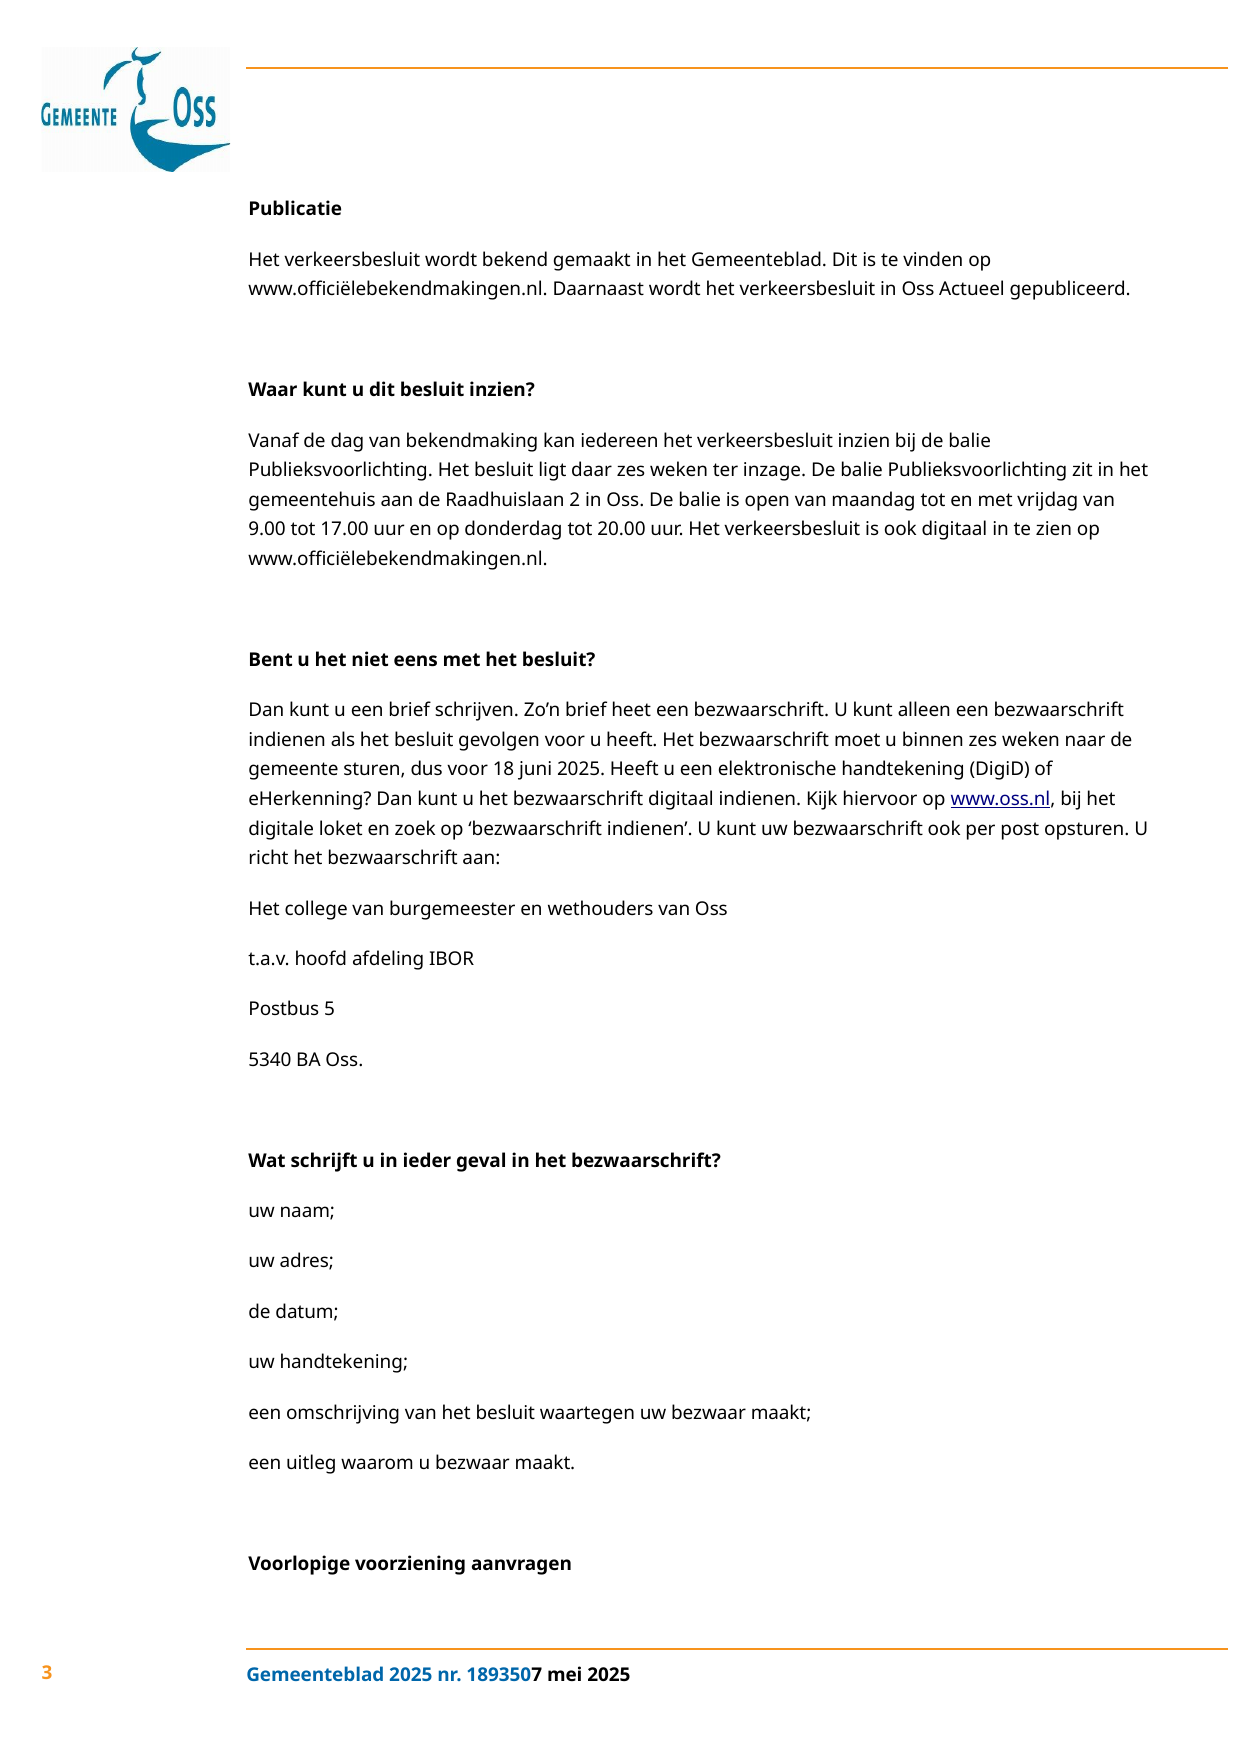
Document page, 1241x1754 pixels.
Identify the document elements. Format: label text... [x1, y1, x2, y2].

text een omschrijving van het besluit waartegen uw bezwaar maakt; [248, 1399, 1152, 1425]
text de datum; [248, 1298, 1152, 1324]
text Waar kunt u dit besluit inzien? [248, 376, 1152, 402]
text Wat schrijft u in ieder geval in het bezwaarschrift? [248, 1147, 1152, 1173]
text Vanaf de dag van bekendmaking kan iedereen het verkeersbesluit inzien bij de balie Publieksvoorlichting. Het besluit ligt daar zes weken ter inzage. De balie Publieksvoorlichting zit in het gemeentehuis aan de Raadhuislaan 2 in Oss. De balie is open van maandag tot en met vrijdag van 9.00 tot 17.00 uur en op donderdag tot 20.00 uur. Het verkeersbesluit is ook digitaal in te zien op www.officiëlebekendmakingen.nl. [248, 427, 1152, 571]
text Postbus 5 [248, 996, 1152, 1021]
text Publicatie [248, 196, 1152, 221]
text Het verkeersbesluit wordt bekend gemaakt in het Gemeenteblad. Dit is te vinden op www.officiëlebekendmakingen.nl. Daarnaast wordt het verkeersbesluit in Oss Actueel gepubliceerd. [248, 246, 1152, 301]
text Voorlopige voorziening aanvragen [248, 1550, 1152, 1576]
text een uitleg waarom u bezwaar maakt. [248, 1449, 1152, 1475]
text uw handtekening; [248, 1348, 1152, 1374]
picture [41, 47, 231, 172]
text Bent u het niet eens met het besluit? [248, 646, 1152, 672]
text t.a.v. hoofd afdeling IBOR [248, 945, 1152, 971]
text Dan kunt u een brief schrijven. Zo’n brief heet een bezwaarschrift. U kunt alleen een bezwaarschrift indienen als het besluit gevolgen voor u heeft. Het bezwaarschrift moet u binnen zes weken naar de gemeente sturen, dus voor 18 juni 2025. Heeft u een elektronische handtekening (DigiD) of eHerkenning? Dan kunt u het bezwaarschrift digitaal indienen. Kijk hiervoor op www.oss.nl, bij het digitale loket en zoek op ‘bezwaarschrift indienen’. U kunt uw bezwaarschrift ook per post opsturen. U richt het bezwaarschrift aan: [248, 696, 1152, 870]
text Het college van burgemeester en wethouders van Oss [248, 895, 1152, 921]
text uw naam; [248, 1197, 1152, 1223]
text 5340 BA Oss. [248, 1046, 1152, 1072]
text uw adres; [248, 1248, 1152, 1273]
